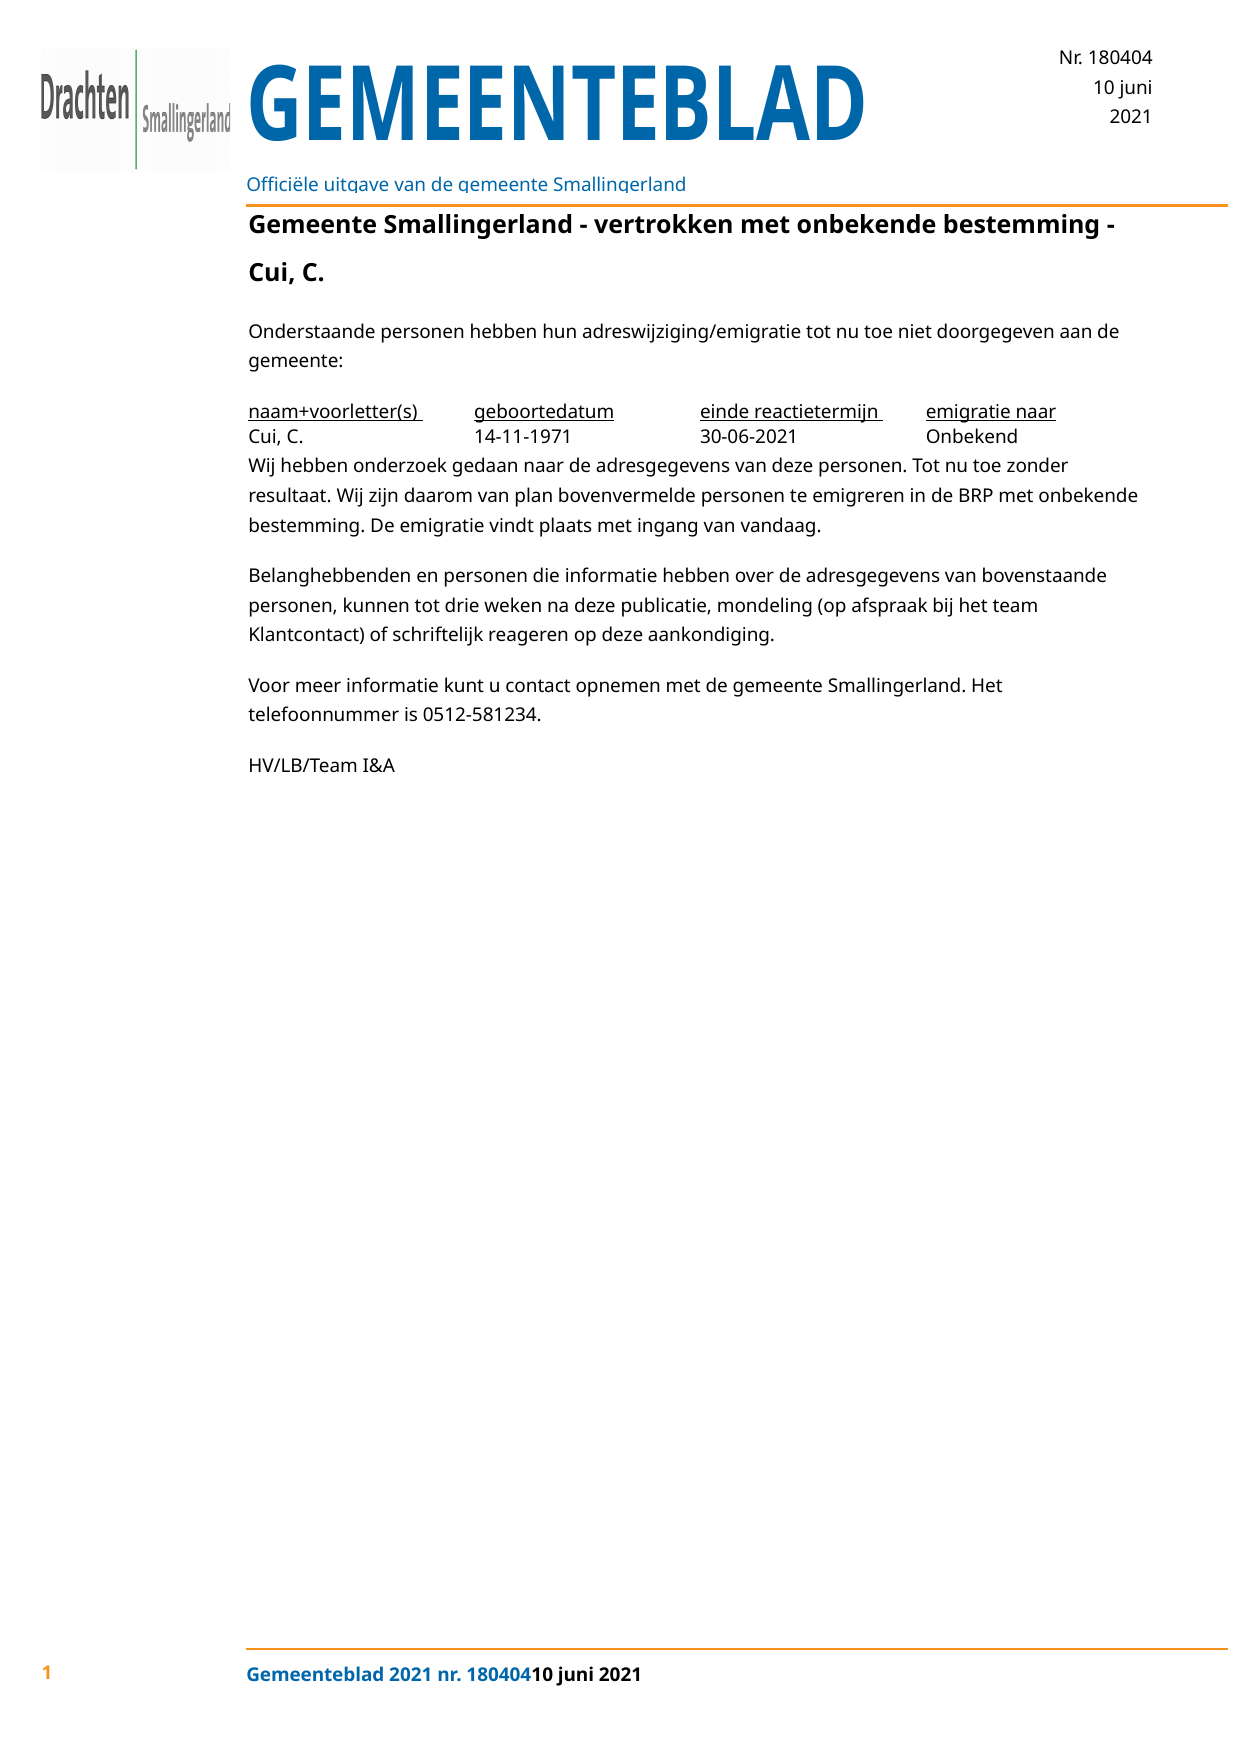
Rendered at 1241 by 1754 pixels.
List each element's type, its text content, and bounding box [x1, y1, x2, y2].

picture [41, 47, 231, 172]
table_header geboortedatum [474, 398, 700, 424]
text Wij hebben onderzoek gedaan naar de adresgegevens van deze personen. Tot nu toe zonder resultaat. Wij zijn daarom van plan bovenvermelde personen te emigreren in de BRP met onbekende bestemming. De emigratie vindt plaats met ingang van vandaag. [248, 453, 1152, 538]
text Gemeente Smallingerland - vertrokken met onbekende bestemming - Cui, C. [248, 207, 1152, 288]
table_cell Cui, C. [248, 424, 474, 449]
table_cell 30-06-2021 [700, 424, 926, 449]
table_header einde reactietermijn [700, 398, 926, 424]
table_header emigratie naar [926, 398, 1152, 424]
table_header naam+voorletter(s) [248, 398, 474, 424]
text Onderstaande personen hebben hun adreswijziging/emigratie tot nu toe niet doorgegeven aan de gemeente: [248, 318, 1152, 373]
table_cell 14-11-1971 [474, 424, 700, 449]
table_cell Onbekend [926, 424, 1152, 449]
text Voor meer informatie kunt u contact opnemen met de gemeente Smallingerland. Het telefoonnummer is 0512-581234. [248, 672, 1152, 727]
text HV/LB/Team I&A [248, 752, 1152, 778]
text Belanghebbenden en personen die informatie hebben over de adresgegevens van bovenstaande personen, kunnen tot drie weken na deze publicatie, mondeling (op afspraak bij het team Klantcontact) of schriftelijk reageren op deze aankondiging. [248, 562, 1152, 647]
